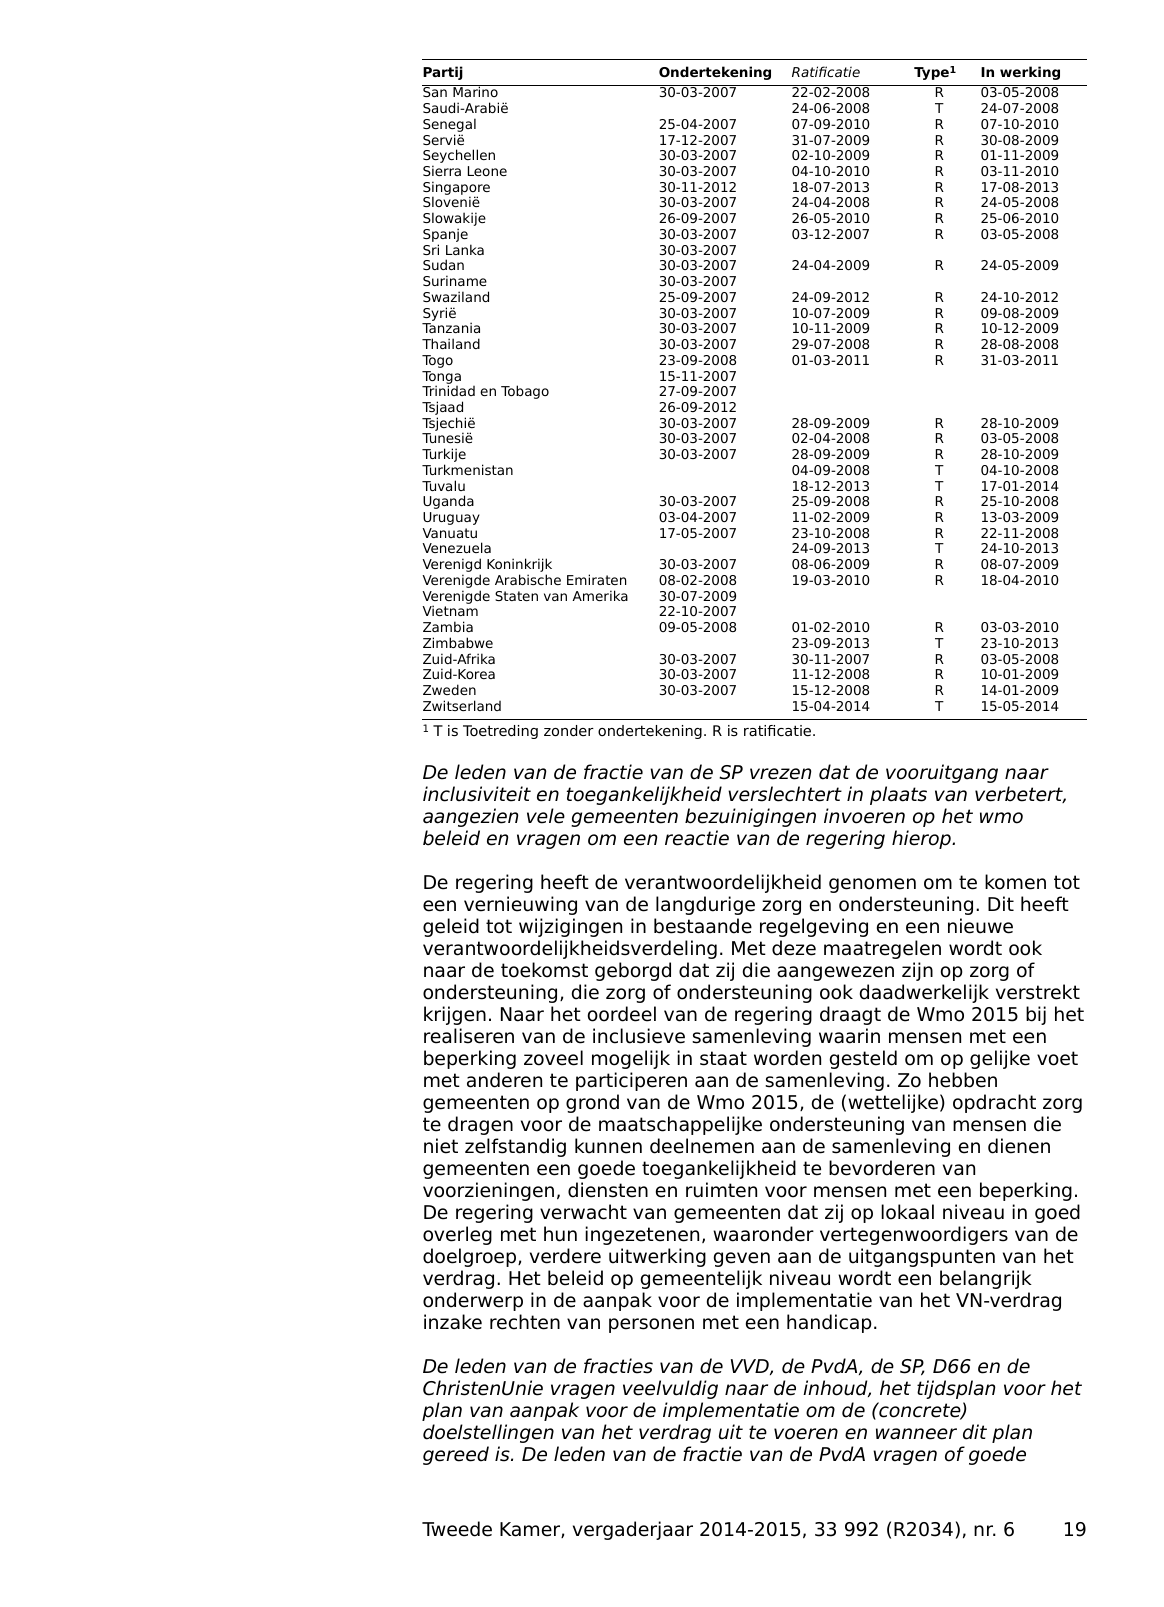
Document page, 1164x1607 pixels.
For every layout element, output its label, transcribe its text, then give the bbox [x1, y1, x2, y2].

table_cell 15-11-2007 [653, 368, 785, 384]
table_cell 04-09-2008 [785, 463, 903, 478]
table_cell 28-10-2009 [974, 447, 1087, 463]
table_cell 30-11-2012 [653, 180, 785, 195]
table_cell 30-03-2007 [653, 447, 785, 463]
table_cell 03-05-2008 [974, 227, 1087, 242]
table_cell R [904, 211, 974, 227]
table_cell R [904, 195, 974, 211]
table_cell 30-03-2007 [653, 227, 785, 242]
table_cell 30-03-2007 [653, 494, 785, 510]
table_cell 30-03-2007 [653, 667, 785, 683]
table_cell 03-11-2010 [974, 164, 1087, 179]
table_cell 28-08-2008 [974, 337, 1087, 353]
table_cell [653, 479, 785, 494]
table_cell 02-10-2009 [785, 148, 903, 164]
table_cell 15-05-2014 [974, 699, 1087, 719]
table_cell 25-09-2007 [653, 290, 785, 305]
table_cell 18-07-2013 [785, 180, 903, 195]
table_cell 25-04-2007 [653, 117, 785, 132]
table_cell 23-09-2013 [785, 636, 903, 651]
table_cell Zweden [422, 683, 652, 699]
table_cell R [904, 321, 974, 337]
table_cell 22-02-2008 [785, 86, 903, 101]
table_cell Swaziland [422, 290, 652, 305]
table_cell 04-10-2010 [785, 164, 903, 179]
table_cell 11-12-2008 [785, 667, 903, 683]
table_cell 28-10-2009 [974, 416, 1087, 431]
table_cell 04-10-2008 [974, 463, 1087, 478]
table_cell [904, 604, 974, 620]
table_cell Zuid-Afrika [422, 651, 652, 667]
table_cell [974, 384, 1087, 400]
table_cell 30-03-2007 [653, 86, 785, 101]
table_cell Tunesië [422, 431, 652, 447]
table_cell R [904, 447, 974, 463]
table_cell 03-04-2007 [653, 510, 785, 526]
table_cell [653, 699, 785, 719]
table_cell 03-05-2008 [974, 431, 1087, 447]
table_cell [904, 274, 974, 290]
table_cell Spanje [422, 227, 652, 242]
table_cell R [904, 526, 974, 541]
table_cell 30-03-2007 [653, 337, 785, 353]
table_cell [653, 636, 785, 651]
table_cell T [904, 699, 974, 719]
table_cell R [904, 651, 974, 667]
table_cell 15-04-2014 [785, 699, 903, 719]
table_cell 10-01-2009 [974, 667, 1087, 683]
table_cell Verenigde Arabische Emiraten [422, 573, 652, 588]
table_cell Thailand [422, 337, 652, 353]
table_cell 30-03-2007 [653, 274, 785, 290]
table_cell R [904, 305, 974, 321]
table_header Partij [422, 60, 652, 85]
table_cell 24-04-2008 [785, 195, 903, 211]
table_cell 03-05-2008 [974, 86, 1087, 101]
table_cell T [904, 463, 974, 478]
table_cell 10-12-2009 [974, 321, 1087, 337]
table_cell 26-05-2010 [785, 211, 903, 227]
table_cell 30-08-2009 [974, 133, 1087, 148]
table_cell 17-05-2007 [653, 526, 785, 541]
table_cell Venezuela [422, 541, 652, 557]
table_cell R [904, 431, 974, 447]
table_cell Vietnam [422, 604, 652, 620]
table_cell R [904, 227, 974, 242]
table_cell 01-11-2009 [974, 148, 1087, 164]
table_cell 30-11-2007 [785, 651, 903, 667]
table_cell 30-03-2007 [653, 431, 785, 447]
table_cell 30-03-2007 [653, 258, 785, 274]
table_cell 24-04-2009 [785, 258, 903, 274]
table_cell [904, 400, 974, 416]
table_cell Tanzania [422, 321, 652, 337]
table_cell Slovenië [422, 195, 652, 211]
table_cell 25-06-2010 [974, 211, 1087, 227]
table_cell Zambia [422, 620, 652, 636]
table_cell [653, 101, 785, 117]
table_cell 30-03-2007 [653, 148, 785, 164]
table_cell [904, 589, 974, 604]
table_cell 28-09-2009 [785, 447, 903, 463]
table_cell 23-09-2008 [653, 353, 785, 368]
table_cell Seychellen [422, 148, 652, 164]
table_cell 30-03-2007 [653, 164, 785, 179]
table_cell Zwitserland [422, 699, 652, 719]
table_cell 24-09-2013 [785, 541, 903, 557]
table_cell San Marino [422, 86, 652, 101]
table_header Ratificatie [785, 60, 903, 85]
table_cell 22-11-2008 [974, 526, 1087, 541]
table_cell Singapore [422, 180, 652, 195]
table_cell 07-10-2010 [974, 117, 1087, 132]
table_cell Verenigd Koninkrijk [422, 557, 652, 573]
table_cell [974, 604, 1087, 620]
table_cell 24-05-2008 [974, 195, 1087, 211]
table_cell 11-02-2009 [785, 510, 903, 526]
table_cell [785, 400, 903, 416]
table_cell [974, 243, 1087, 258]
table_cell [785, 589, 903, 604]
table_cell [653, 541, 785, 557]
table_cell 03-03-2010 [974, 620, 1087, 636]
table_cell Suriname [422, 274, 652, 290]
table_cell 1 T is Toetreding zonder ondertekening. R is ratificatie. [422, 720, 1087, 740]
table_cell 25-09-2008 [785, 494, 903, 510]
table_cell 30-03-2007 [653, 321, 785, 337]
table_cell 29-07-2008 [785, 337, 903, 353]
table_cell Syrië [422, 305, 652, 321]
table_cell 07-09-2010 [785, 117, 903, 132]
table_cell Saudi-Arabië [422, 101, 652, 117]
table_cell Tsjechië [422, 416, 652, 431]
text De leden van de fractie van de SP vrezen dat de vooruitgang naar inclusiviteit en toegankelijkheid verslechtert in plaats van verbetert, aangezien vele gemeenten bezuinigingen invoeren op het wmo beleid en vragen om een reactie van de regering hierop. [422, 762, 1087, 850]
table_cell 08-06-2009 [785, 557, 903, 573]
table_cell 08-02-2008 [653, 573, 785, 588]
table_cell R [904, 180, 974, 195]
table_cell [785, 274, 903, 290]
table_cell [904, 368, 974, 384]
table_cell T [904, 636, 974, 651]
table_cell 10-11-2009 [785, 321, 903, 337]
table_cell 23-10-2013 [974, 636, 1087, 651]
table_cell Tuvalu [422, 479, 652, 494]
table_cell R [904, 353, 974, 368]
table_cell 31-07-2009 [785, 133, 903, 148]
table_cell R [904, 510, 974, 526]
table_cell 24-09-2012 [785, 290, 903, 305]
table_cell [974, 589, 1087, 604]
table_cell R [904, 337, 974, 353]
table_cell R [904, 290, 974, 305]
text De leden van de fracties van de VVD, de PvdA, de SP, D66 en de ChristenUnie vragen veelvuldig naar de inhoud, het tijdsplan voor het plan van aanpak voor de implementatie om de (concrete) doelstellingen van het verdrag uit te voeren en wanneer dit plan gereed is. De leden van de fractie van de PvdA vragen of goede [422, 1356, 1087, 1466]
table_cell 18-04-2010 [974, 573, 1087, 588]
table_cell 13-03-2009 [974, 510, 1087, 526]
table_cell Zuid-Korea [422, 667, 652, 683]
table_cell 14-01-2009 [974, 683, 1087, 699]
table_cell R [904, 117, 974, 132]
table_cell R [904, 164, 974, 179]
table_cell Tonga [422, 368, 652, 384]
table_cell T [904, 101, 974, 117]
table_cell Senegal [422, 117, 652, 132]
table_cell 24-07-2008 [974, 101, 1087, 117]
table_header In werking [974, 60, 1087, 85]
table_cell Slowakije [422, 211, 652, 227]
table_cell Sri Lanka [422, 243, 652, 258]
table_cell 30-03-2007 [653, 243, 785, 258]
table_cell 02-04-2008 [785, 431, 903, 447]
table_cell 30-03-2007 [653, 651, 785, 667]
table_cell [904, 243, 974, 258]
table_cell Zimbabwe [422, 636, 652, 651]
table_cell 24-05-2009 [974, 258, 1087, 274]
table_cell Sierra Leone [422, 164, 652, 179]
table_cell 30-07-2009 [653, 589, 785, 604]
table_cell [904, 384, 974, 400]
table_cell 10-07-2009 [785, 305, 903, 321]
table_cell [653, 463, 785, 478]
table_cell Uganda [422, 494, 652, 510]
table_cell [785, 368, 903, 384]
table_cell R [904, 620, 974, 636]
table_cell R [904, 258, 974, 274]
table_cell Togo [422, 353, 652, 368]
table_cell 23-10-2008 [785, 526, 903, 541]
table_cell 26-09-2012 [653, 400, 785, 416]
table_cell 15-12-2008 [785, 683, 903, 699]
table_cell 24-10-2012 [974, 290, 1087, 305]
table_header Ondertekening [653, 60, 785, 85]
table_cell 26-09-2007 [653, 211, 785, 227]
table_cell 01-03-2011 [785, 353, 903, 368]
table_cell 24-06-2008 [785, 101, 903, 117]
table_cell Servië [422, 133, 652, 148]
table_cell 18-12-2013 [785, 479, 903, 494]
table_cell 01-02-2010 [785, 620, 903, 636]
table_cell 17-08-2013 [974, 180, 1087, 195]
table_cell R [904, 667, 974, 683]
table_cell Tsjaad [422, 400, 652, 416]
table_cell 30-03-2007 [653, 557, 785, 573]
table_cell R [904, 557, 974, 573]
table_cell 03-05-2008 [974, 651, 1087, 667]
table_cell [785, 243, 903, 258]
table_cell Turkmenistan [422, 463, 652, 478]
table_cell T [904, 479, 974, 494]
table_cell Uruguay [422, 510, 652, 526]
table_cell Verenigde Staten van Amerika [422, 589, 652, 604]
table_cell 31-03-2011 [974, 353, 1087, 368]
table_cell R [904, 416, 974, 431]
table_cell [974, 400, 1087, 416]
table_cell 19-03-2010 [785, 573, 903, 588]
table_cell 30-03-2007 [653, 305, 785, 321]
table_cell 08-07-2009 [974, 557, 1087, 573]
table_cell 03-12-2007 [785, 227, 903, 242]
table_header Type1 [904, 60, 974, 85]
table_cell R [904, 133, 974, 148]
table_cell 30-03-2007 [653, 416, 785, 431]
table_cell R [904, 573, 974, 588]
table_cell 09-05-2008 [653, 620, 785, 636]
table_cell 17-01-2014 [974, 479, 1087, 494]
table_cell Trinidad en Tobago [422, 384, 652, 400]
table_cell 30-03-2007 [653, 195, 785, 211]
table_cell [974, 274, 1087, 290]
table_cell R [904, 86, 974, 101]
text De regering heeft de verantwoordelijkheid genomen om te komen tot een vernieuwing van de langdurige zorg en ondersteuning. Dit heeft geleid tot wijzigingen in bestaande regelgeving en een nieuwe verantwoordelijkheidsverdeling. Met deze maatregelen wordt ook naar de toekomst geborgd dat zij die aangewezen zijn op zorg of ondersteuning, die zorg of ondersteuning ook daadwerkelijk verstrekt krijgen. Naar het oordeel van de regering draagt de Wmo 2015 bij het realiseren van de inclusieve samenleving waarin mensen met een beperking zoveel mogelijk in staat worden gesteld om op gelijke voet met anderen te participeren aan de samenleving. Zo hebben gemeenten op grond van de Wmo 2015, de (wettelijke) opdracht zorg te dragen voor de maatschappelijke ondersteuning van mensen die niet zelfstandig kunnen deelnemen aan de samenleving en dienen gemeenten een goede toegankelijkheid te bevorderen van voorzieningen, diensten en ruimten voor mensen met een beperking. De regering verwacht van gemeenten dat zij op lokaal niveau in goed overleg met hun ingezetenen, waaronder vertegenwoordigers van de doelgroep, verdere uitwerking geven aan de uitgangspunten van het verdrag. Het beleid op gemeentelijk niveau wordt een belangrijk onderwerp in de aanpak voor de implementatie van het VN-verdrag inzake rechten van personen met een handicap. [422, 872, 1087, 1334]
table_cell [785, 384, 903, 400]
table_cell 22-10-2007 [653, 604, 785, 620]
table_cell R [904, 494, 974, 510]
table_cell 17-12-2007 [653, 133, 785, 148]
table_cell T [904, 541, 974, 557]
table_cell 25-10-2008 [974, 494, 1087, 510]
table_cell [974, 368, 1087, 384]
table_cell Sudan [422, 258, 652, 274]
table_cell 09-08-2009 [974, 305, 1087, 321]
table_cell R [904, 148, 974, 164]
table_cell 28-09-2009 [785, 416, 903, 431]
table_cell 24-10-2013 [974, 541, 1087, 557]
table_cell [785, 604, 903, 620]
table_cell 30-03-2007 [653, 683, 785, 699]
table_cell Vanuatu [422, 526, 652, 541]
table_cell R [904, 683, 974, 699]
table_cell Turkije [422, 447, 652, 463]
table_cell 27-09-2007 [653, 384, 785, 400]
